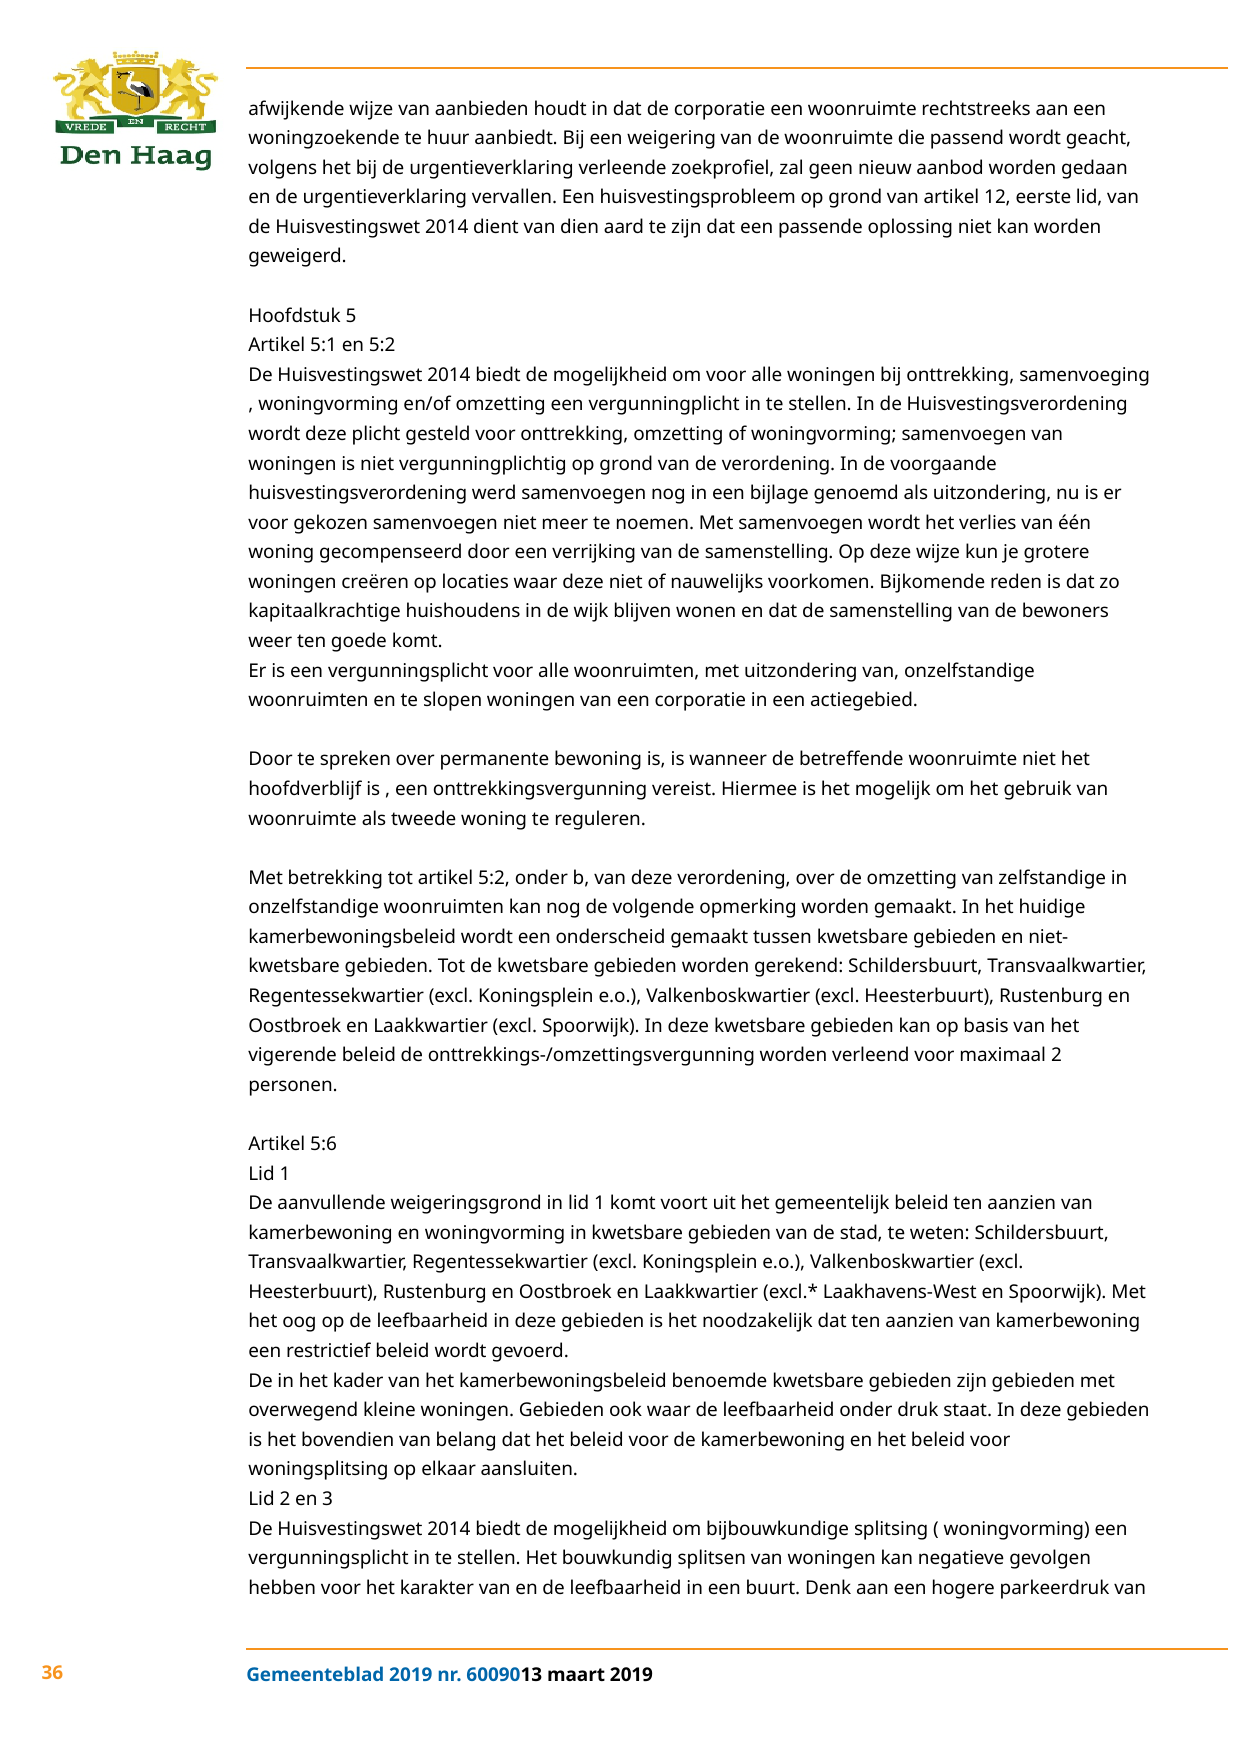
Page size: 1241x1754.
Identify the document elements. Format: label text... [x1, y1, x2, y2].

text Artikel 5:6 [248, 1130, 1152, 1156]
text Er is een vergunningsplicht voor alle woonruimten, met uitzondering van, onzelfstandige woonruimten en te slopen woningen van een corporatie in een actiegebied. [248, 657, 1152, 712]
text Met betrekking tot artikel 5:2, onder b, van deze verordening, over de omzetting van zelfstandige in onzelfstandige woonruimten kan nog de volgende opmerking worden gemaakt. In het huidige kamerbewoningsbeleid wordt een onderscheid gemaakt tussen kwetsbare gebieden en niet-kwetsbare gebieden. Tot de kwetsbare gebieden worden gerekend: Schildersbuurt, Transvaalkwartier, Regentessekwartier (excl. Koningsplein e.o.), Valkenboskwartier (excl. Heesterbuurt), Rustenburg en Oostbroek en Laakkwartier (excl. Spoorwijk). In deze kwetsbare gebieden kan op basis van het vigerende beleid de onttrekkings-/omzettings­vergunning worden verleend voor maximaal 2 personen. [248, 864, 1152, 1097]
text De Huisvestingswet 2014 biedt de mogelijkheid om voor alle woningen bij onttrekking, samenvoeging , woningvorming en/of omzetting een vergunningplicht in te stellen. In de Huisvestingsverordening wordt deze plicht gesteld voor onttrekking, omzetting of woningvorming; samenvoegen van woningen is niet vergunningplichtig op grond van de verordening. In de voorgaande huisvestingsverordening werd samenvoegen nog in een bijlage genoemd als uitzondering, nu is er voor gekozen samenvoegen niet meer te noemen. Met samenvoegen wordt het verlies van één woning gecompenseerd door een verrijking van de samenstelling. Op deze wijze kun je grotere woningen creëren op locaties waar deze niet of nauwelijks voorkomen. Bijkomende reden is dat zo kapitaalkrachtige huishoudens in de wijk blijven wonen en dat de samenstelling van de bewoners weer ten goede komt. [248, 361, 1152, 653]
text Lid 2 en 3 [248, 1485, 1152, 1511]
text De aanvullende weigeringsgrond in lid 1 komt voort uit het gemeentelijk beleid ten aanzien van kamerbewoning en woningvorming in kwetsbare gebieden van de stad, te weten: Schildersbuurt, Transvaalkwartier, Regentessekwartier (excl. Koningsplein e.o.), Valkenboskwartier (excl. Heesterbuurt), Rustenburg en Oostbroek en Laakkwartier (excl.* Laakhavens-West en Spoorwijk). Met het oog op de leefbaarheid in deze gebieden is het noodzakelijk dat ten aanzien van kamerbewoning een restrictief beleid wordt gevoerd. [248, 1189, 1152, 1363]
text afwijkende wijze van aanbieden houdt in dat de corporatie een woonruimte rechtstreeks aan een woningzoekende te huur aanbiedt. Bij een weigering van de woonruimte die passend wordt geacht, volgens het bij de urgentieverklaring verleende zoekprofiel, zal geen nieuw aanbod worden gedaan en de urgentieverklaring vervallen. Een huisvestingsprobleem op grond van artikel 12, eerste lid, van de Huisvestingswet 2014 dient van dien aard te zijn dat een passende oplossing niet kan worden geweigerd. [248, 95, 1152, 268]
text De Huisvestingswet 2014 biedt de mogelijkheid om bijbouwkundige splitsing ( woningvorming) een vergunningsplicht in te stellen. Het bouwkundig splitsen van woningen kan negatieve gevolgen hebben voor het karakter van en de leefbaarheid in een buurt. Denk aan een hogere parkeerdruk van [248, 1515, 1152, 1600]
text Lid 1 [248, 1160, 1152, 1186]
text Artikel 5:1 en 5:2 [248, 331, 1152, 357]
picture [41, 47, 231, 172]
text De in het kader van het kamerbewoningsbeleid benoemde kwetsbare gebieden zijn gebieden met overwegend kleine woningen. Gebieden ook waar de leefbaarheid onder druk staat. In deze gebieden is het bovendien van belang dat het beleid voor de kamerbewoning en het beleid voor woningsplitsing op elkaar aansluiten. [248, 1367, 1152, 1481]
text Hoofdstuk 5 [248, 302, 1152, 328]
text Door te spreken over permanente bewoning is, is wanneer de betreffende woonruimte niet het hoofdverblijf is , een onttrekkingsvergunning vereist. Hiermee is het mogelijk om het gebruik van woonruimte als tweede woning te reguleren. [248, 746, 1152, 831]
